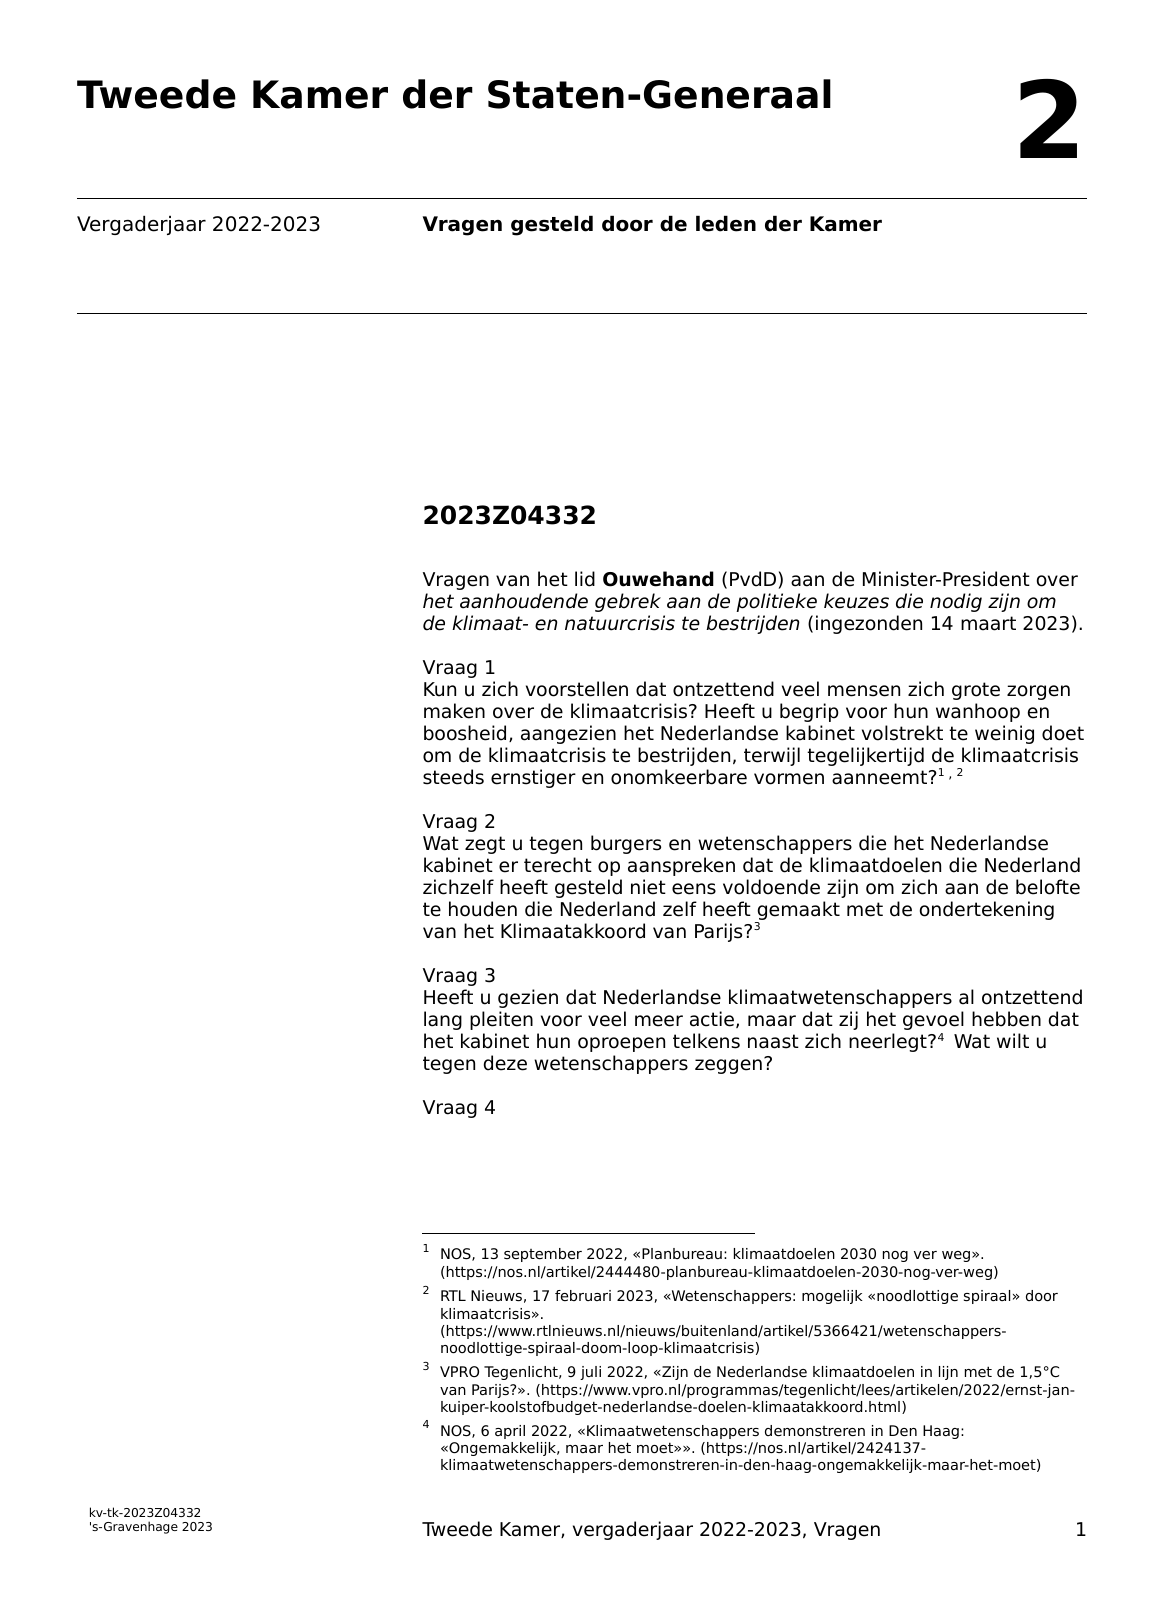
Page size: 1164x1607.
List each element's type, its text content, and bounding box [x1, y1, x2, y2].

table_header Tweede Kamer der Staten-Generaal [77, 59, 886, 198]
table_header 2 [886, 59, 1087, 198]
text VPRO Tegenlicht, 9 juli 2022, «Zijn de Nederlandse klimaatdoelen in lijn met de 1,5°C van Parijs?». (https://www.vpro.nl/programmas/tegenlicht/lees/artikelen/2022/ernst-jan-kuiper-koolstofbudget-nederlandse-doelen-klimaatakkoord.html) [422, 1360, 1087, 1416]
table_cell Vragen gesteld door de leden der Kamer [422, 199, 1087, 313]
text RTL Nieuws, 17 februari 2023, «Wetenschappers: mogelijk «noodlottige spiraal» door klimaatcrisis». (https://www.rtlnieuws.nl/nieuws/buitenland/artikel/5366421/wetenschappers-noodlottige-spiraal-doom-loop-klimaatcrisis) [422, 1284, 1087, 1357]
text Vraag 3 [422, 965, 1087, 987]
text Heeft u gezien dat Nederlandse klimaatwetenschappers al ontzettend lang pleiten voor veel meer actie, maar dat zij het gevoel hebben dat het kabinet hun oproepen telkens naast zich neerlegt? Wat wilt u tegen deze wetenschappers zeggen? [422, 987, 1087, 1075]
text Vragen van het lid Ouwehand (PvdD) aan de Minister-President over het aanhoudende gebrek aan de politieke keuzes die nodig zijn om de klimaat- en natuurcrisis te bestrijden (ingezonden 14 maart 2023). [422, 569, 1087, 635]
text Wat zegt u tegen burgers en wetenschappers die het Nederlandse kabinet er terecht op aanspreken dat de klimaatdoelen die Nederland zichzelf heeft gesteld niet eens voldoende zijn om zich aan de belofte te houden die Nederland zelf heeft gemaakt met de ondertekening van het Klimaatakkoord van Parijs? [422, 833, 1087, 943]
text Vraag 4 [422, 1097, 1087, 1119]
text NOS, 13 september 2022, «Planbureau: klimaatdoelen 2030 nog ver weg». (https://nos.nl/artikel/2444480-planbureau-klimaatdoelen-2030-nog-ver-weg) [422, 1242, 1087, 1281]
text Vraag 2 [422, 811, 1087, 833]
text 's-Gravenhage 2023 [88, 1520, 323, 1534]
text Vraag 1 [422, 657, 1087, 679]
text kv-tk-2023Z04332 [88, 1506, 323, 1520]
table_cell Vergaderjaar 2022-2023 [77, 199, 422, 313]
text Kun u zich voorstellen dat ontzettend veel mensen zich grote zorgen maken over de klimaatcrisis? Heeft u begrip voor hun wanhoop en boosheid, aangezien het Nederlandse kabinet volstrekt te weinig doet om de klimaatcrisis te bestrijden, terwijl tegelijkertijd de klimaatcrisis steeds ernstiger en onomkeerbare vormen aanneemt?, [422, 679, 1087, 789]
text 2023Z04332 [422, 501, 1087, 531]
text NOS, 6 april 2022, «Klimaatwetenschappers demonstreren in Den Haag: «Ongemakkelijk, maar het moet»». (https://nos.nl/artikel/2424137-klimaatwetenschappers-demonstreren-in-den-haag-ongemakkelijk-maar-het-moet) [422, 1418, 1087, 1474]
